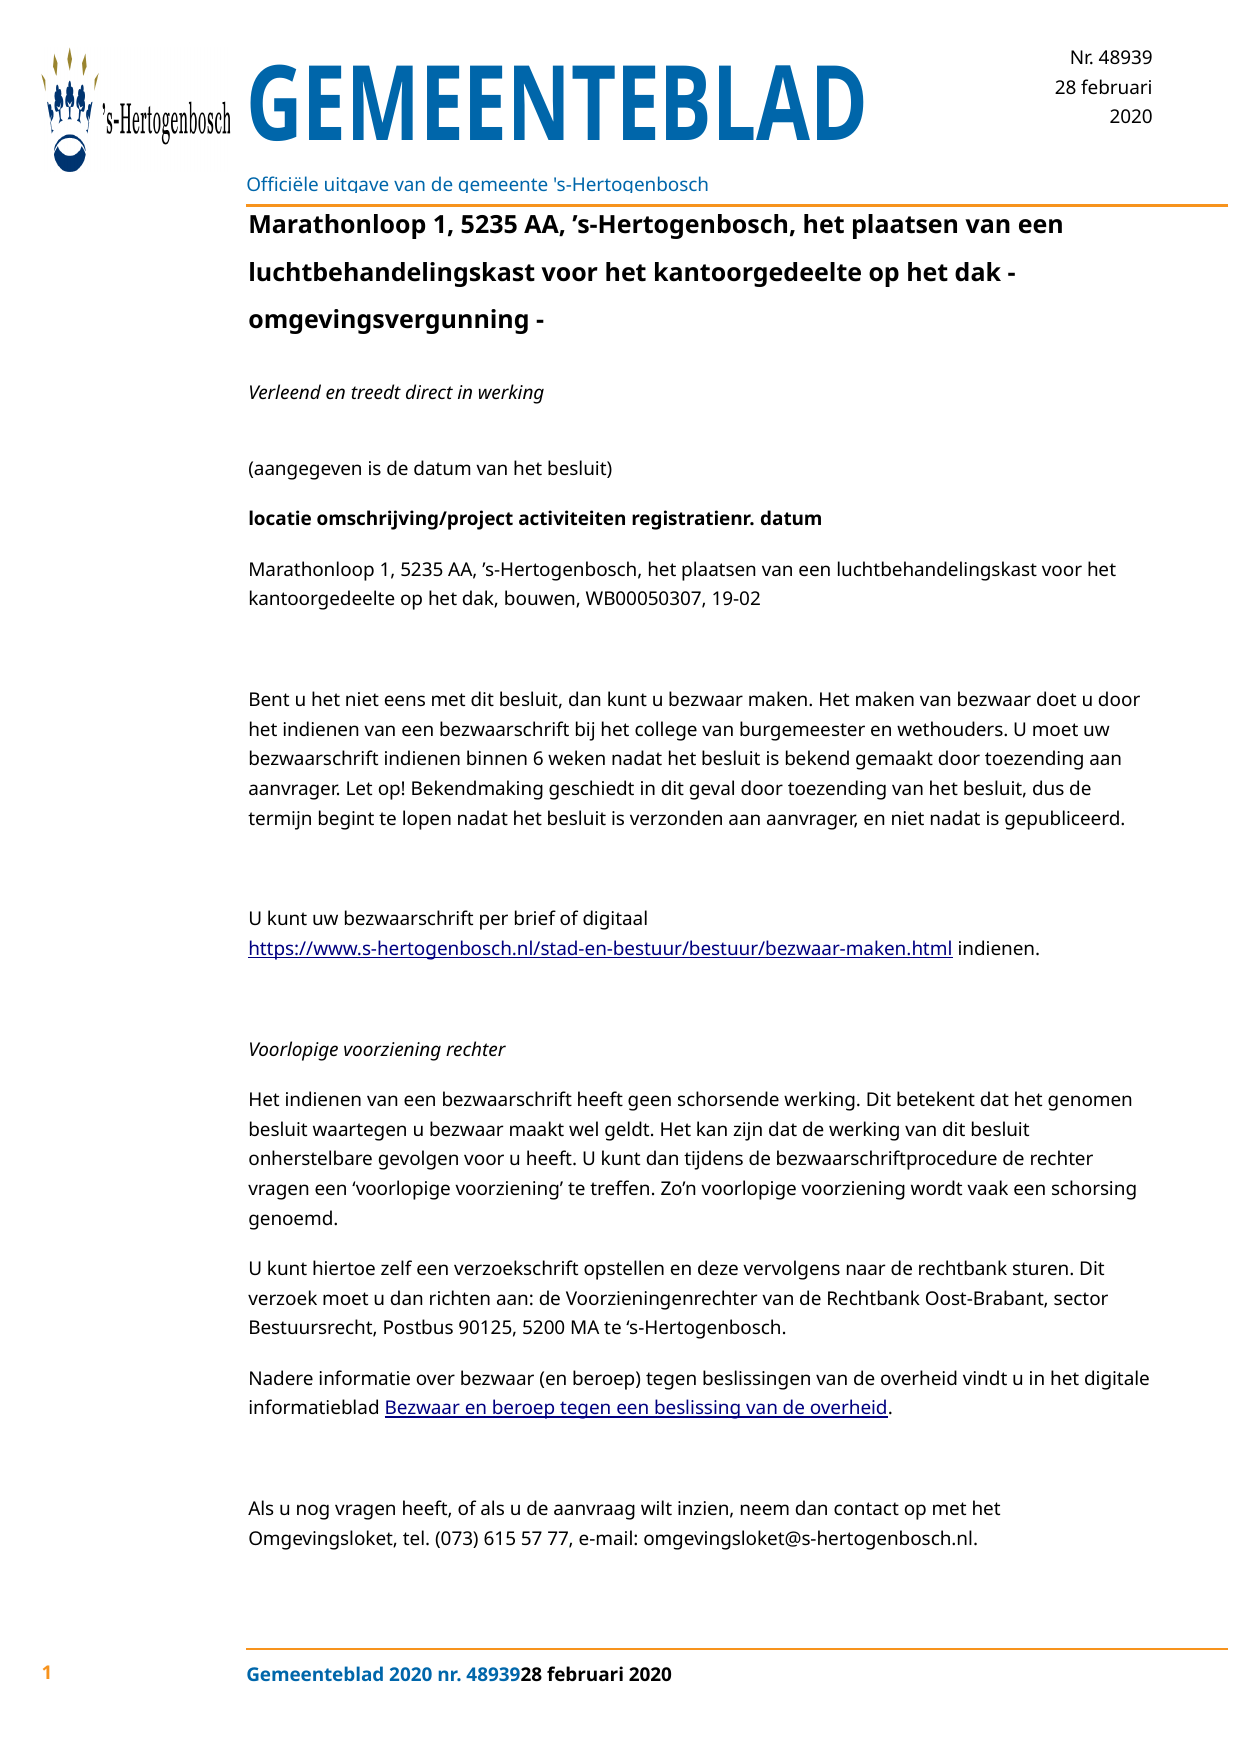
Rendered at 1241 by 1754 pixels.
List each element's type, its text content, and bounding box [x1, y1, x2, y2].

text Het indienen van een bezwaarschrift heeft geen schorsende werking. Dit betekent dat het genomen besluit waartegen u bezwaar maakt wel geldt. Het kan zijn dat de werking van dit besluit onherstelbare gevolgen voor u heeft. U kunt dan tijdens de bezwaarschriftprocedure de rechter vragen een ‘voorlopige voorziening’ te treffen. Zo’n voorlopige voorziening wordt vaak een schorsing genoemd. [248, 1086, 1152, 1231]
text Marathonloop 1, 5235 AA, ’s-Hertogenbosch, het plaatsen van een luchtbehandelingskast voor het kantoorgedeelte op het dak - omgevingsvergunning - [248, 207, 1152, 336]
text Als u nog vragen heeft, of als u de aanvraag wilt inzien, neem dan contact op met het Omgevingsloket, tel. (073) 615 57 77, e-mail: omgevingsloket@s-hertogenbosch.nl. [248, 1495, 1152, 1551]
text Marathonloop 1, 5235 AA, ’s-Hertogenbosch, het plaatsen van een luchtbehandelingskast voor het kantoorgedeelte op het dak, bouwen, WB00050307, 19-02 [248, 556, 1152, 611]
text Bent u het niet eens met dit besluit, dan kunt u bezwaar maken. Het maken van bezwaar doet u door het indienen van een bezwaarschrift bij het college van burgemeester en wethouders. U moet uw bezwaarschrift indienen binnen 6 weken nadat het besluit is bekend gemaakt door toezending aan aanvrager. Let op! Bekendmaking geschiedt in dit geval door toezending van het besluit, dus de termijn begint te lopen nadat het besluit is verzonden aan aanvrager, en niet nadat is gepubliceerd. [248, 686, 1152, 831]
text Voorlopige voorziening rechter [248, 1036, 1152, 1062]
text U kunt hiertoe zelf een verzoekschrift opstellen en deze vervolgens naar de rechtbank sturen. Dit verzoek moet u dan richten aan: de Voorzieningenrechter van de Rechtbank Oost-Brabant, sector Bestuursrecht, Postbus 90125, 5200 MA te ‘s-Hertogenbosch. [248, 1255, 1152, 1340]
text locatie omschrijving/project activiteiten registratienr. datum [248, 506, 1152, 531]
text U kunt uw bezwaarschrift per brief of digitaal https://www.s-hertogenbosch.nl/stad-en-bestuur/bestuur/bezwaar-maken.html indienen. [248, 906, 1152, 961]
text Verleend en treedt direct in werking [248, 379, 1152, 405]
picture [41, 47, 231, 172]
text Nadere informatie over bezwaar (en beroep) tegen beslissingen van de overheid vindt u in het digitale informatieblad Bezwaar en beroep tegen een beslissing van de overheid. [248, 1365, 1152, 1420]
text (aangegeven is de datum van het besluit) [248, 455, 1152, 481]
